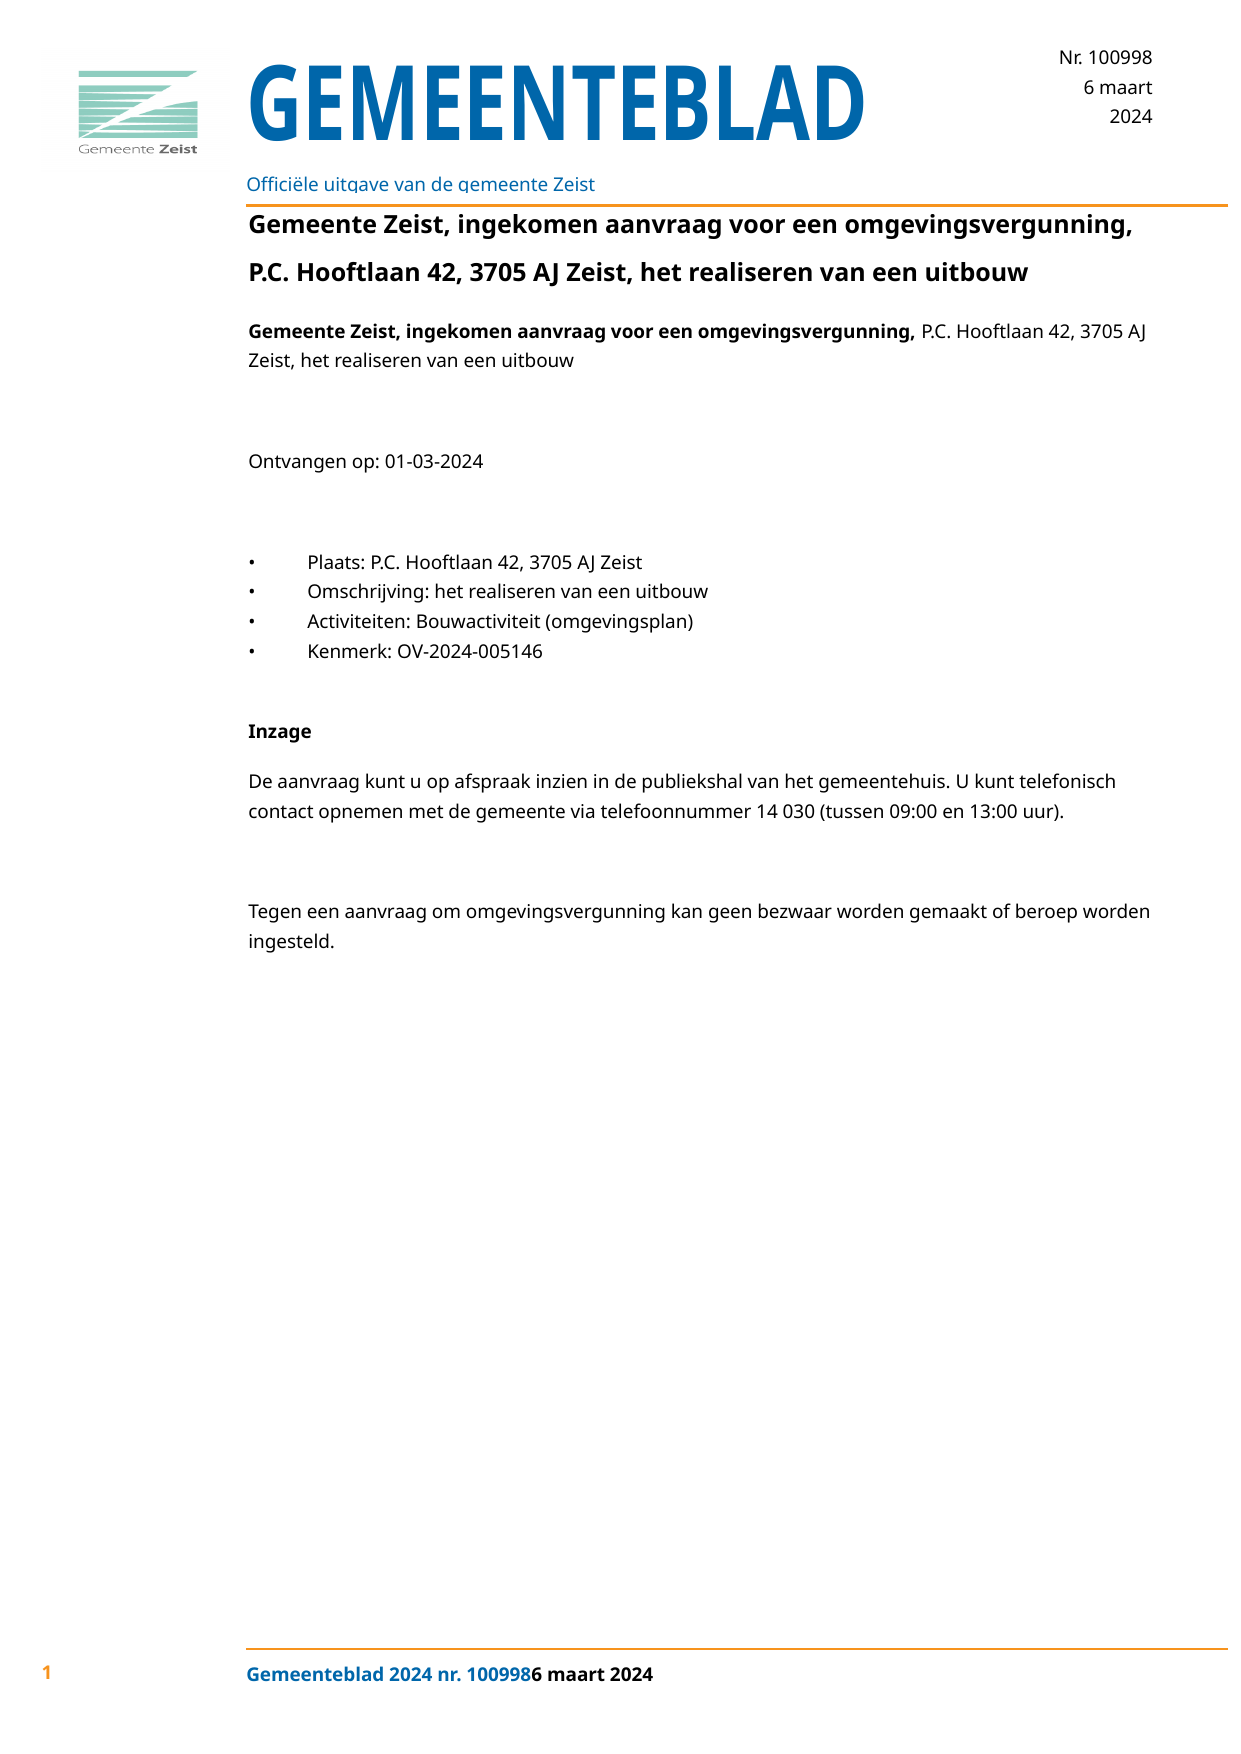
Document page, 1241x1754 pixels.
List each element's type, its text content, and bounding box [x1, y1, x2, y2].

picture [41, 47, 231, 172]
list Activiteiten: Bouwactiviteit (omgevingsplan) [248, 608, 1152, 634]
text Tegen een aanvraag om omgevingsvergunning kan geen bezwaar worden gemaakt of beroep worden ingesteld. [248, 899, 1152, 954]
text Gemeente Zeist, ingekomen aanvraag voor een omgevingsvergunning, P.C. Hooftlaan 42, 3705 AJ Zeist, het realiseren van een uitbouw [248, 318, 1152, 373]
text Ontvangen op: 01-03-2024 [248, 448, 1152, 474]
list Kenmerk: OV-2024-005146 [248, 638, 1152, 664]
text Inzage [248, 718, 1152, 744]
text De aanvraag kunt u op afspraak inzien in de publiekshal van het gemeentehuis. U kunt telefonisch contact opnemen met de gemeente via telefoonnummer 14 030 (tussen 09:00 en 13:00 uur). [248, 768, 1152, 824]
text Gemeente Zeist, ingekomen aanvraag voor een omgevingsvergunning, P.C. Hooftlaan 42, 3705 AJ Zeist, het realiseren van een uitbouw [248, 207, 1152, 288]
list Omschrijving: het realiseren van een uitbouw [248, 579, 1152, 604]
list Plaats: P.C. Hooftlaan 42, 3705 AJ Zeist [248, 549, 1152, 575]
